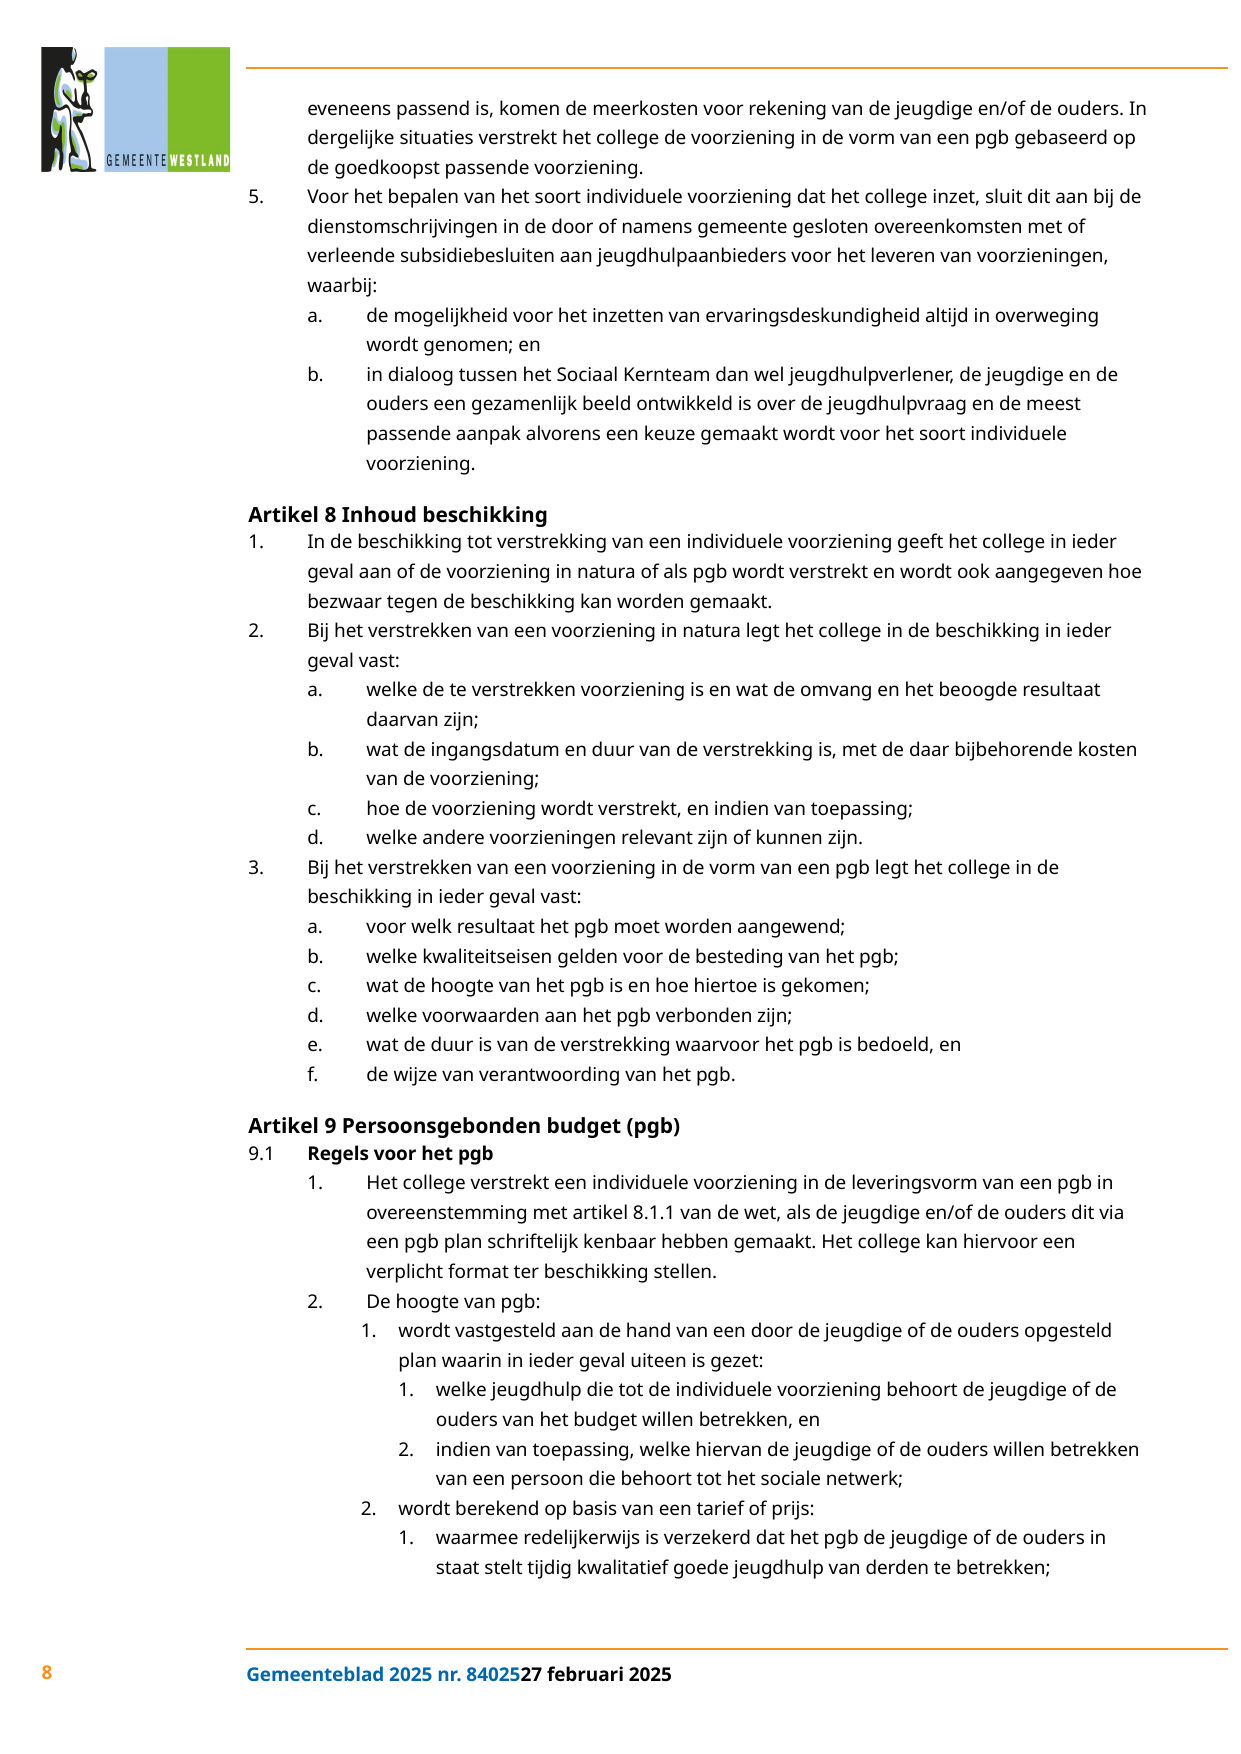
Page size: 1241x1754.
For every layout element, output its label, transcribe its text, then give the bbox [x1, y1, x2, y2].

list In de beschikking tot verstrekking van een individuele voorziening geeft het college in ieder geval aan of de voorziening in natura of als pgb wordt verstrekt en wordt ook aangegeven hoe bezwaar tegen de beschikking kan worden gemaakt. [248, 529, 1152, 613]
list wordt vastgesteld aan de hand van een door de jeugdige of de ouders opgesteld plan waarin in ieder geval uiteen is gezet: [361, 1317, 1152, 1373]
list de mogelijkheid voor het inzetten van ervaringsdeskundigheid altijd in overweging wordt genomen; en [307, 302, 1152, 357]
list De hoogte van pgb: [307, 1288, 1152, 1314]
list Bij het verstrekken van een voorziening in de vorm van een pgb legt het college in de beschikking in ieder geval vast: [248, 854, 1152, 909]
list wordt berekend op basis van een tarief of prijs: [361, 1495, 1152, 1521]
list in dialoog tussen het Sociaal Kernteam dan wel jeugdhulpverlener, de jeugdige en de ouders een gezamenlijk beeld ontwikkeld is over de jeugdhulpvraag en de meest passende aanpak alvorens een keuze gemaakt wordt voor het soort individuele voorziening. [307, 361, 1152, 476]
list Het college verstrekt een individuele voorziening in de leveringsvorm van een pgb in overeenstemming met artikel 8.1.1 van de wet, als de jeugdige en/of de ouders dit via een pgb plan schriftelijk kenbaar hebben gemaakt. Het college kan hiervoor een verplicht format ter beschikking stellen. [307, 1169, 1152, 1284]
picture [41, 47, 231, 172]
list wat de duur is van de verstrekking waarvoor het pgb is bedoeld, en [307, 1032, 1152, 1057]
list indien van toepassing, welke hiervan de jeugdige of de ouders willen betrekken van een persoon die behoort tot het sociale netwerk; [398, 1436, 1152, 1491]
list Bij het verstrekken van een voorziening in natura legt het college in de beschikking in ieder geval vast: [248, 617, 1152, 673]
list de wijze van verantwoording van het pgb. [307, 1061, 1152, 1087]
text Artikel 9 Persoonsgebonden budget (pgb) [248, 1112, 1152, 1140]
list wat de hoogte van het pgb is en hoe hiertoe is gekomen; [307, 972, 1152, 998]
list welke voorwaarden aan het pgb verbonden zijn; [307, 1002, 1152, 1028]
list waarmee redelijkerwijs is verzekerd dat het pgb de jeugdige of de ouders in staat stelt tijdig kwalitatief goede jeugdhulp van derden te betrekken; [398, 1524, 1152, 1580]
list welke jeugdhulp die tot de individuele voorziening behoort de jeugdige of de ouders van het budget willen betrekken, en [398, 1377, 1152, 1432]
list welke kwaliteitseisen gelden voor de besteding van het pgb; [307, 943, 1152, 968]
list welke andere voorzieningen relevant zijn of kunnen zijn. [307, 824, 1152, 850]
text Artikel 8 Inhoud beschikking [248, 500, 1152, 529]
list Voor het bepalen van het soort individuele voorziening dat het college inzet, sluit dit aan bij de dienstomschrijvingen in de door of namens gemeente gesloten overeenkomsten met of verleende subsidiebesluiten aan jeugdhulpaanbieders voor het leveren van voorzieningen, waarbij: [248, 183, 1152, 298]
list wat de ingangsdatum en duur van de verstrekking is, met de daar bijbehorende kosten van de voorziening; [307, 736, 1152, 791]
list Regels voor het pgb [248, 1140, 1152, 1166]
list voor welk resultaat het pgb moet worden aangewend; [307, 913, 1152, 939]
list welke de te verstrekken voorziening is en wat de omvang en het beoogde resultaat daarvan zijn; [307, 677, 1152, 732]
list hoe de voorziening wordt verstrekt, en indien van toepassing; [307, 795, 1152, 821]
list eveneens passend is, komen de meerkosten voor rekening van de jeugdige en/of de ouders. In dergelijke situaties verstrekt het college de voorziening in de vorm van een pgb gebaseerd op de goedkoopst passende voorziening. [248, 95, 1152, 180]
